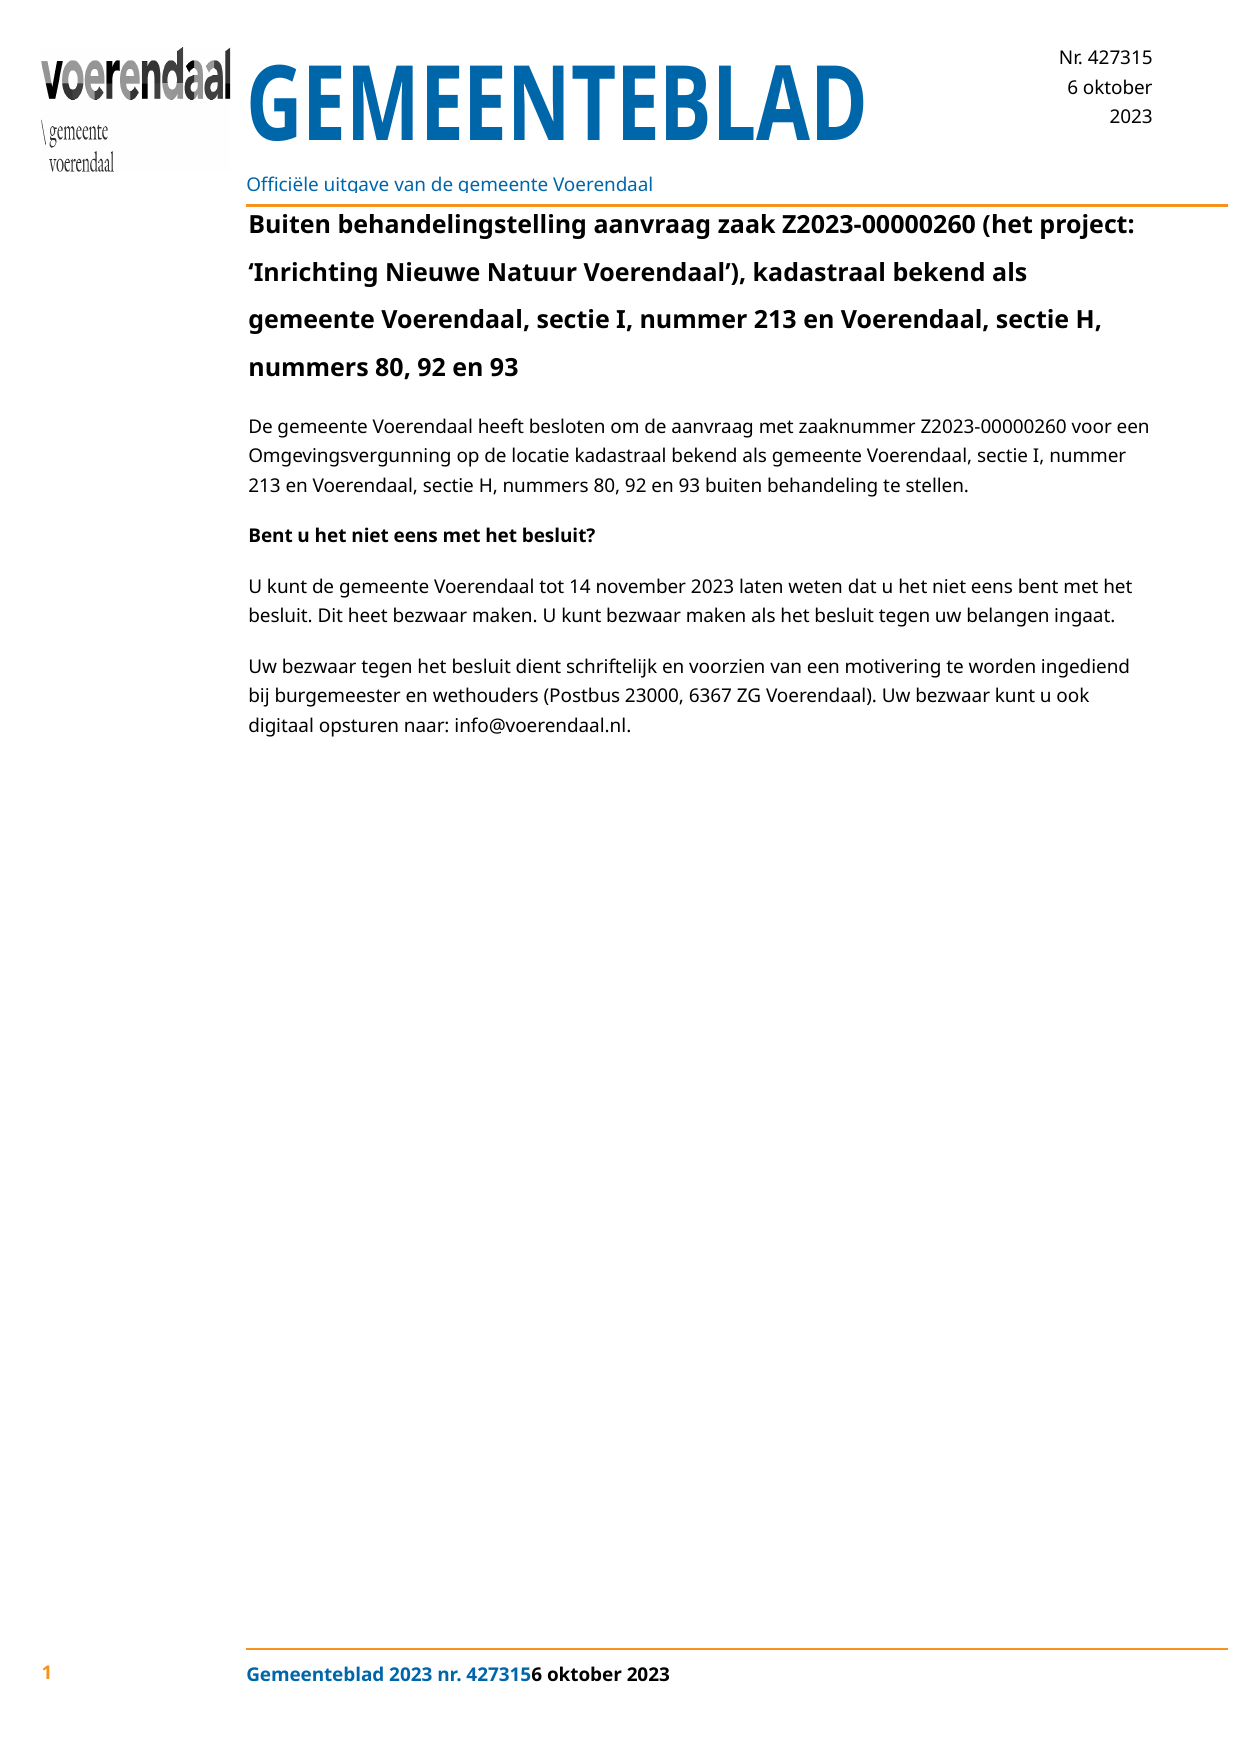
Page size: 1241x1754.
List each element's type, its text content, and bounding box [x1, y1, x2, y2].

picture [41, 47, 231, 172]
text De gemeente Voerendaal heeft besloten om de aanvraag met zaaknummer Z2023-00000260 voor een Omgevingsvergunning op de locatie kadastraal bekend als gemeente Voerendaal, sectie I, nummer 213 en Voerendaal, sectie H, nummers 80, 92 en 93 buiten behandeling te stellen. [248, 413, 1152, 498]
text U kunt de gemeente Voerendaal tot 14 november 2023 laten weten dat u het niet eens bent met het besluit. Dit heet bezwaar maken. U kunt bezwaar maken als het besluit tegen uw belangen ingaat. [248, 573, 1152, 628]
text Buiten behandelingstelling aanvraag zaak Z2023-00000260 (het project: ‘Inrichting Nieuwe Natuur Voerendaal’), kadastraal bekend als gemeente Voerendaal, sectie I, nummer 213 en Voerendaal, sectie H, nummers 80, 92 en 93 [248, 207, 1152, 384]
text Bent u het niet eens met het besluit? [248, 523, 1152, 548]
text Uw bezwaar tegen het besluit dient schriftelijk en voorzien van een motivering te worden ingediend bij burgemeester en wethouders (Postbus 23000, 6367 ZG Voerendaal). Uw bezwaar kunt u ook digitaal opsturen naar: info@voerendaal.nl. [248, 653, 1152, 738]
